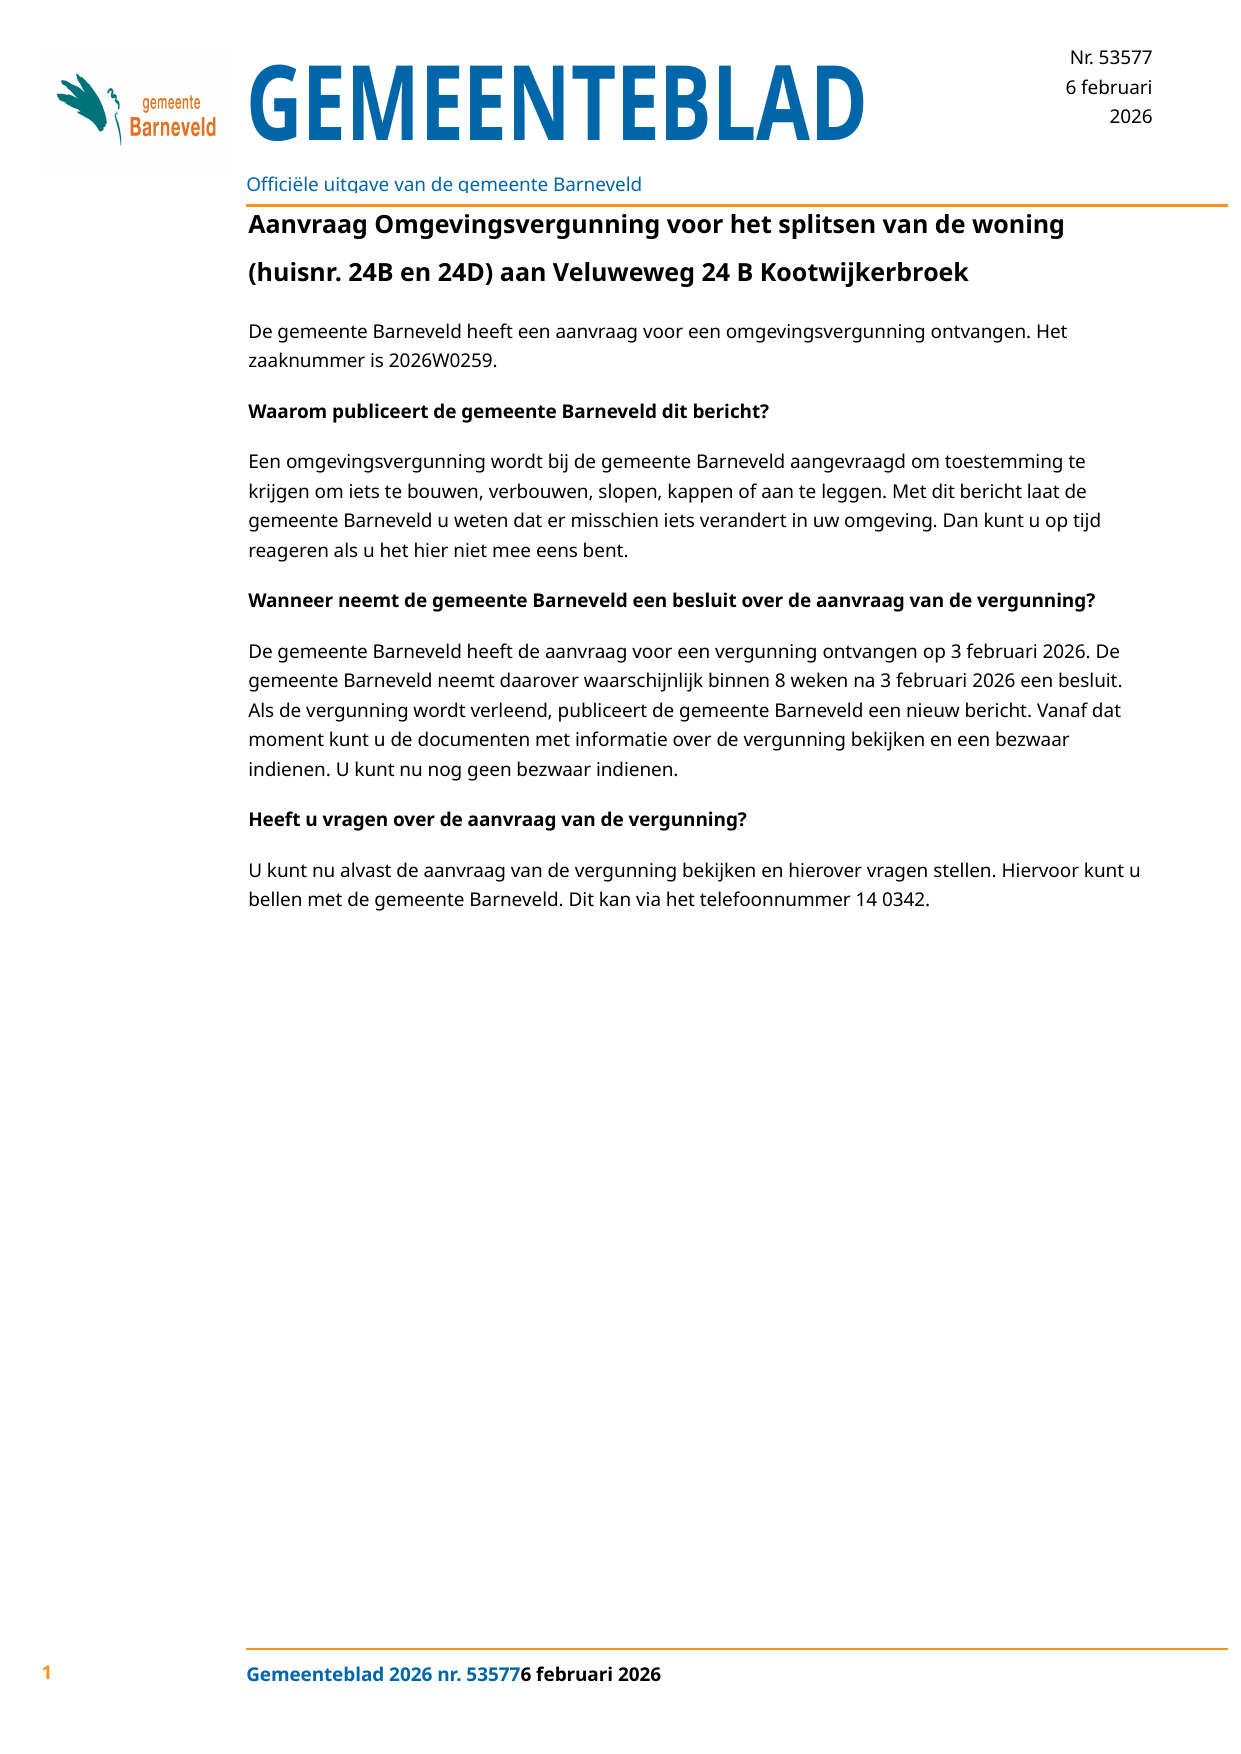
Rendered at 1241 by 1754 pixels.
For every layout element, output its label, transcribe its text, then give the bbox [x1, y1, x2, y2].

text Heeft u vragen over de aanvraag van de vergunning? [248, 807, 1152, 832]
text De gemeente Barneveld heeft de aanvraag voor een vergunning ontvangen op 3 februari 2026. De gemeente Barneveld neemt daarover waarschijnlijk binnen 8 weken na 3 februari 2026 een besluit. Als de vergunning wordt verleend, publiceert de gemeente Barneveld een nieuw bericht. Vanaf dat moment kunt u de documenten met informatie over de vergunning bekijken en een bezwaar indienen. U kunt nu nog geen bezwaar indienen. [248, 638, 1152, 782]
text Waarom publiceert de gemeente Barneveld dit bericht? [248, 398, 1152, 424]
text Aanvraag Omgevingsvergunning voor het splitsen van de woning (huisnr. 24B en 24D) aan Veluweweg 24 B Kootwijkerbroek [248, 207, 1152, 288]
text De gemeente Barneveld heeft een aanvraag voor een omgevingsvergunning ontvangen. Het zaaknummer is 2026W0259. [248, 318, 1152, 373]
text Wanneer neemt de gemeente Barneveld een besluit over de aanvraag van de vergunning? [248, 587, 1152, 613]
text Een omgevingsvergunning wordt bij de gemeente Barneveld aangevraagd om toestemming te krijgen om iets te bouwen, verbouwen, slopen, kappen of aan te leggen. Met dit bericht laat de gemeente Barneveld u weten dat er misschien iets verandert in uw omgeving. Dan kunt u op tijd reageren als u het hier niet mee eens bent. [248, 448, 1152, 563]
picture [41, 47, 231, 172]
text U kunt nu alvast de aanvraag van de vergunning bekijken en hierover vragen stellen. Hiervoor kunt u bellen met de gemeente Barneveld. Dit kan via het telefoonnummer 14 0342. [248, 857, 1152, 912]
